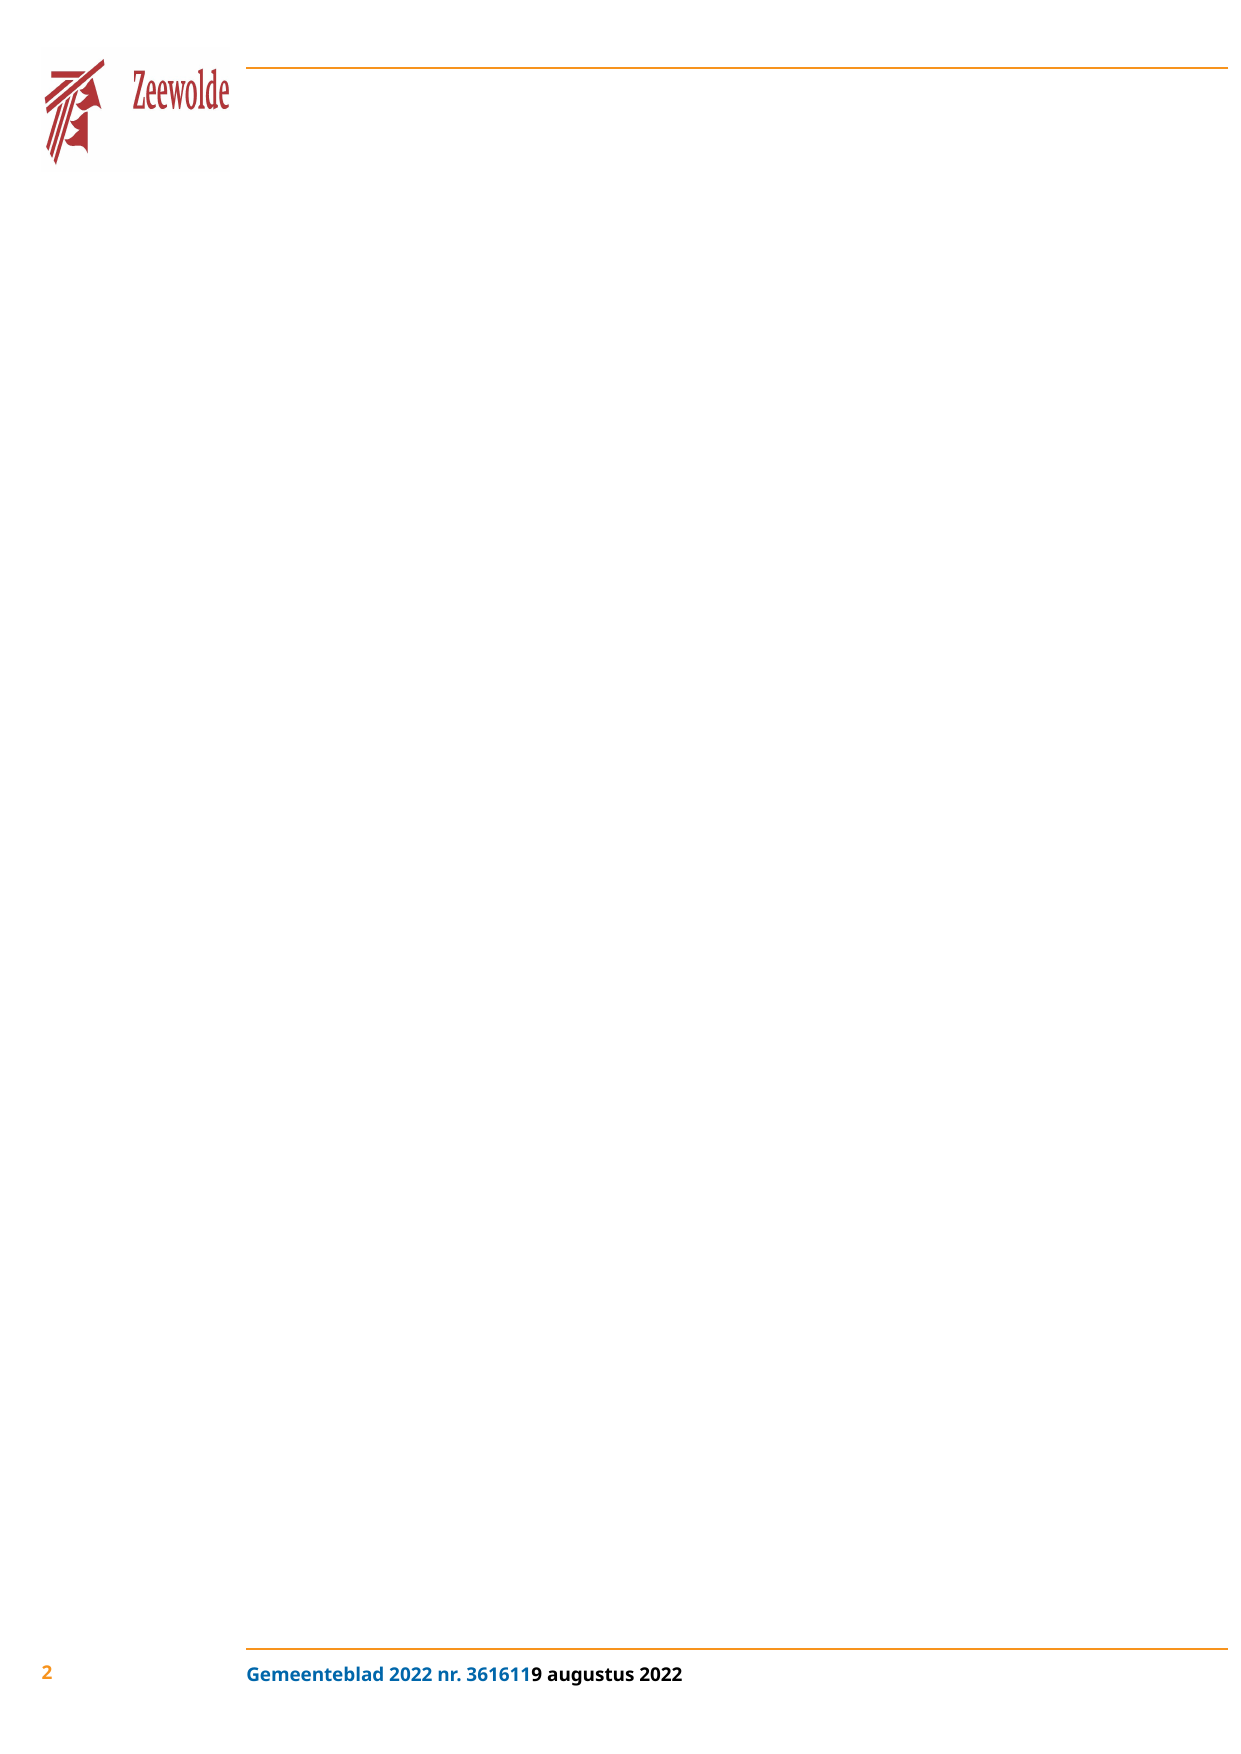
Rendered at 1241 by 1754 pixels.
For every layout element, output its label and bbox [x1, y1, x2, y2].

picture [41, 47, 231, 172]
